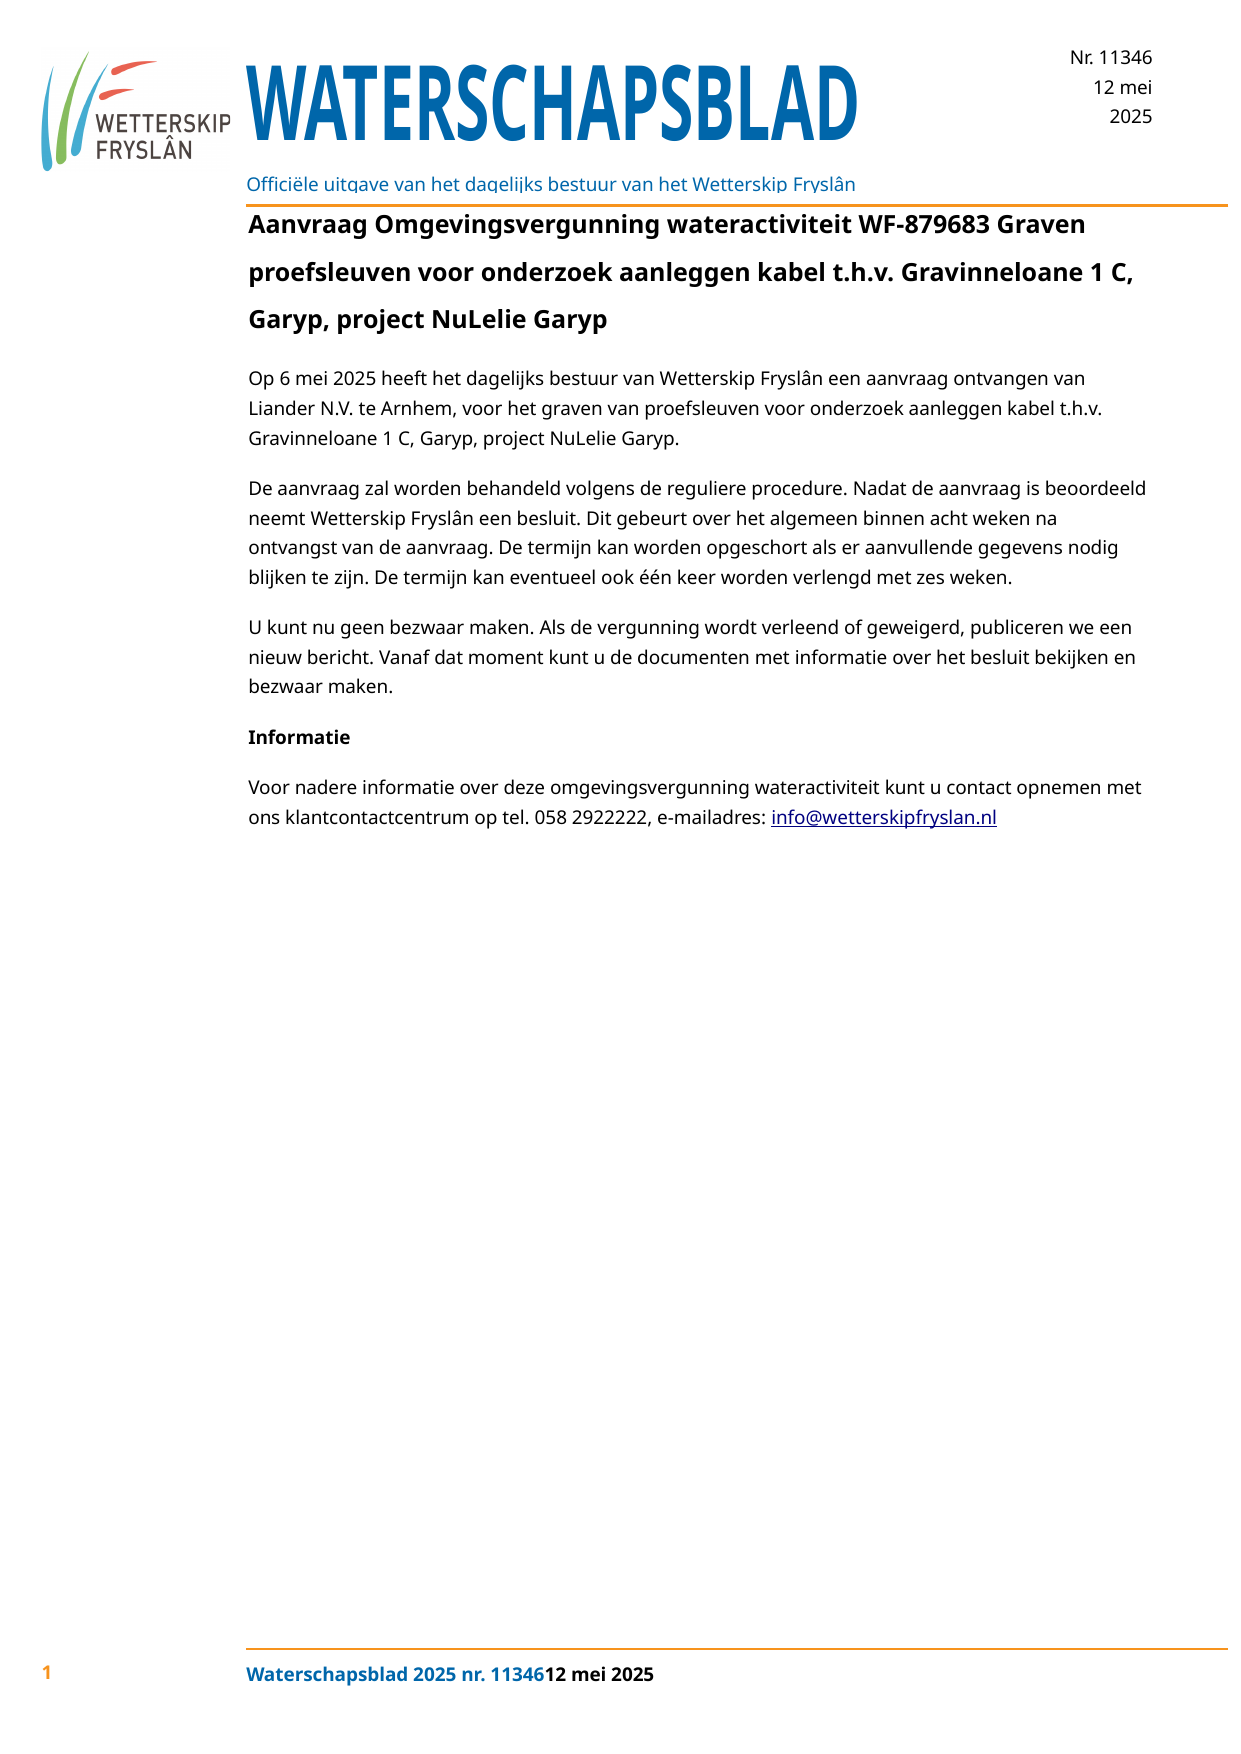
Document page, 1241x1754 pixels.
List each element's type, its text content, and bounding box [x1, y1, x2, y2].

text Op 6 mei 2025 heeft het dagelijks bestuur van Wetterskip Fryslân een aanvraag ontvangen van Liander N.V. te Arnhem, voor het graven van proefsleuven voor onderzoek aanleggen kabel t.h.v. Gravinneloane 1 C, Garyp, project NuLelie Garyp. [248, 366, 1152, 450]
text Informatie [248, 724, 1152, 749]
text U kunt nu geen bezwaar maken. Als de vergunning wordt verleend of geweigerd, publiceren we een nieuw bericht. Vanaf dat moment kunt u de documenten met informatie over het besluit bekijken en bezwaar maken. [248, 614, 1152, 699]
text De aanvraag zal worden behandeld volgens de reguliere procedure. Nadat de aanvraag is beoordeeld neemt Wetterskip Fryslân een besluit. Dit gebeurt over het algemeen binnen acht weken na ontvangst van de aanvraag. De termijn kan worden opgeschort als er aanvullende gegevens nodig blijken te zijn. De termijn kan eventueel ook één keer worden verlengd met zes weken. [248, 475, 1152, 589]
picture [41, 47, 231, 172]
text Voor nadere informatie over deze omgevingsvergunning wateractiviteit kunt u contact opnemen met ons klantcontactcentrum op tel. 058 2922222, e-mailadres: info@wetterskipfryslan.nl [248, 774, 1152, 829]
text Aanvraag Omgevingsvergunning wateractiviteit WF-879683 Graven proefsleuven voor onderzoek aanleggen kabel t.h.v. Gravinneloane 1 C, Garyp, project NuLelie Garyp [248, 207, 1152, 336]
